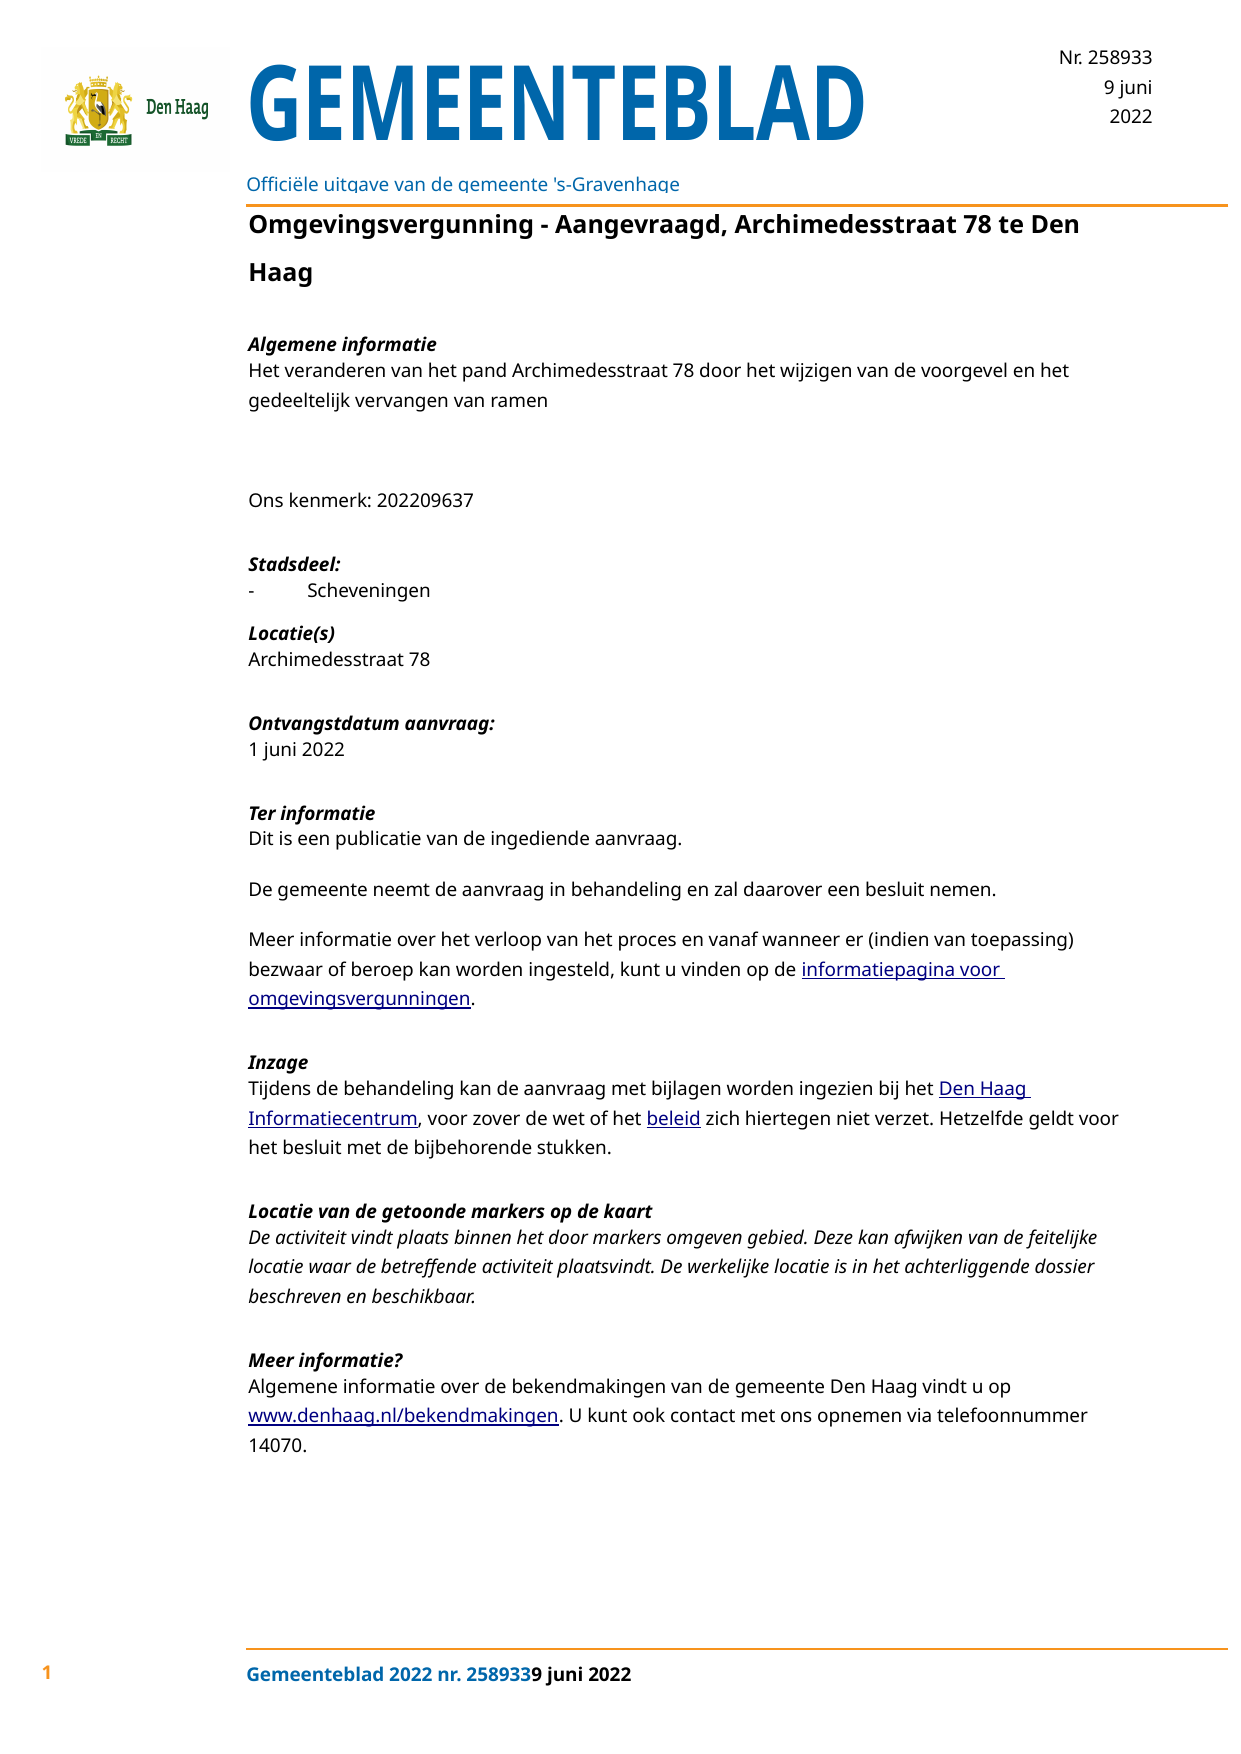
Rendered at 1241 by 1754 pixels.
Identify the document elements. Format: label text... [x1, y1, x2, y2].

text 1 juni 2022 [248, 736, 1152, 762]
text De gemeente neemt de aanvraag in behandeling en zal daarover een besluit nemen. [248, 876, 1152, 902]
text Omgevingsvergunning - Aangevraagd, Archimedesstraat 78 te Den Haag [248, 207, 1152, 288]
text Tijdens de behandeling kan de aanvraag met bijlagen worden ingezien bij het Den Haag Informatiecentrum, voor zover de wet of het beleid zich hiertegen niet verzet. Hetzelfde geldt voor het besluit met de bijbehorende stukken. [248, 1075, 1152, 1160]
text Archimedesstraat 78 [248, 646, 1152, 672]
text Algemene informatie over de bekendmakingen van de gemeente Den Haag vindt u op www.denhaag.nl/bekendmakingen. U kunt ook contact met ons opnemen via telefoonnummer 14070. [248, 1373, 1152, 1458]
text Ons kenmerk: 202209637 [248, 488, 1152, 513]
text Ter informatie [248, 800, 1152, 826]
text Inzage [248, 1049, 1152, 1075]
text Ontvangstdatum aanvraag: [248, 710, 1152, 736]
picture [41, 47, 231, 172]
text Algemene informatie [248, 331, 1152, 357]
list Scheveningen [248, 577, 1152, 603]
text Dit is een publicatie van de ingediende aanvraag. [248, 826, 1152, 851]
text De activiteit vindt plaats binnen het door markers omgeven gebied. Deze kan afwijken van de feitelijke locatie waar de betreffende activiteit plaatsvindt. De werkelijke locatie is in het achterliggende dossier beschreven en beschikbaar. [248, 1224, 1152, 1309]
text Meer informatie? [248, 1347, 1152, 1373]
text Locatie van de getoonde markers op de kaart [248, 1198, 1152, 1224]
text Locatie(s) [248, 620, 1152, 646]
text Het veranderen van het pand Archimedesstraat 78 door het wijzigen van de voorgevel en het gedeeltelijk vervangen van ramen [248, 357, 1152, 412]
text Meer informatie over het verloop van het proces en vanaf wanneer er (indien van toepassing) bezwaar of beroep kan worden ingesteld, kunt u vinden op de informatiepagina voor omgevingsvergunningen. [248, 926, 1152, 1011]
text Stadsdeel: [248, 552, 1152, 577]
